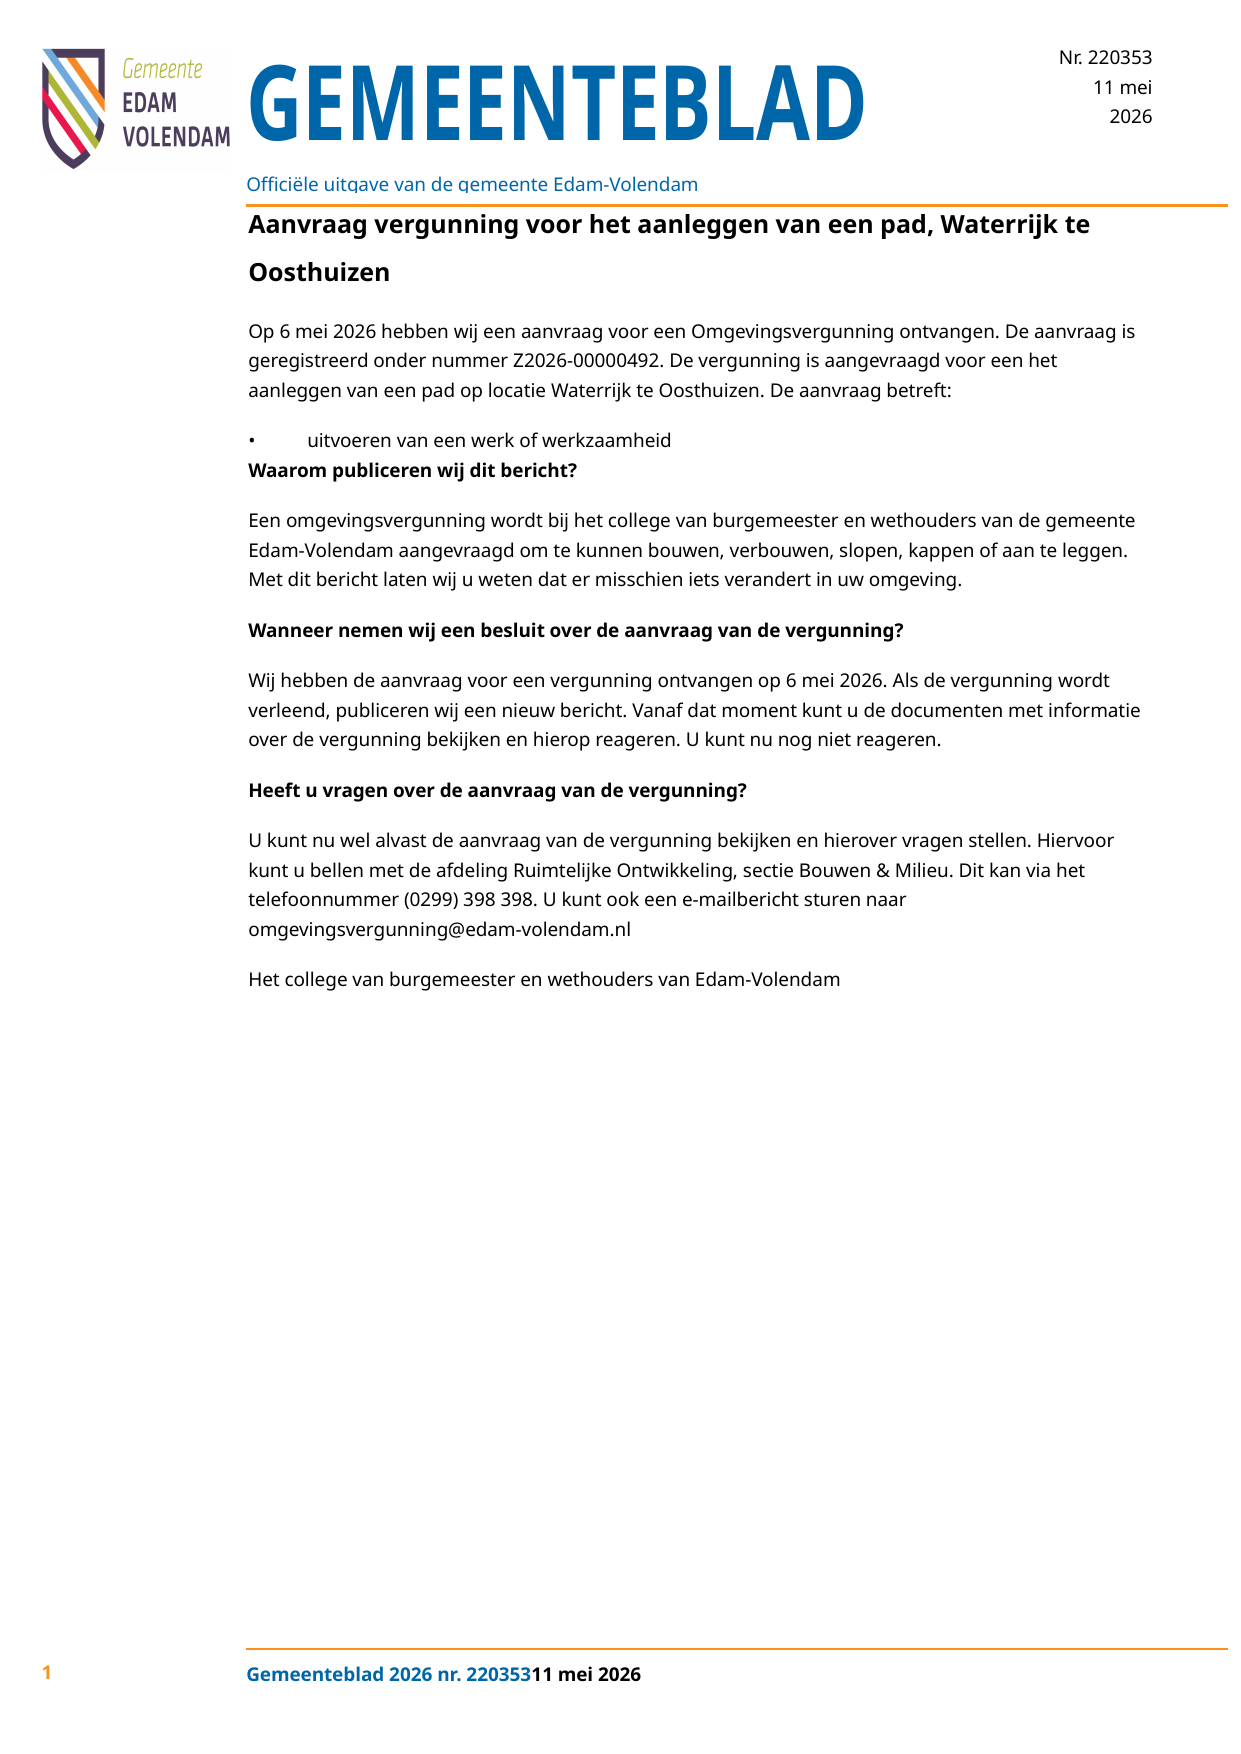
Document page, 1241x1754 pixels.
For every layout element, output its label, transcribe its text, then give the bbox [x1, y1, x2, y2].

text Een omgevingsvergunning wordt bij het college van burgemeester en wethouders van de gemeente Edam-Volendam aangevraagd om te kunnen bouwen, verbouwen, slopen, kappen of aan te leggen. Met dit bericht laten wij u weten dat er misschien iets verandert in uw omgeving. [248, 507, 1152, 592]
text U kunt nu wel alvast de aanvraag van de vergunning bekijken en hierover vragen stellen. Hiervoor kunt u bellen met de afdeling Ruimtelijke Ontwikkeling, sectie Bouwen & Milieu. Dit kan via het telefoonnummer (0299) 398 398. U kunt ook een e-mailbericht sturen naar omgevingsvergunning@edam-volendam.nl [248, 827, 1152, 942]
text Wanneer nemen wij een besluit over de aanvraag van de vergunning? [248, 617, 1152, 643]
list uitvoeren van een werk of werkzaamheid [248, 427, 1152, 453]
text Waarom publiceren wij dit bericht? [248, 457, 1152, 483]
text Op 6 mei 2026 hebben wij een aanvraag voor een Omgevingsvergunning ontvangen. De aanvraag is geregistreerd onder nummer Z2026-00000492. De vergunning is aangevraagd voor een het aanleggen van een pad op locatie Waterrijk te Oosthuizen. De aanvraag betreft: [248, 318, 1152, 403]
text Heeft u vragen over de aanvraag van de vergunning? [248, 777, 1152, 803]
text Wij hebben de aanvraag voor een vergunning ontvangen op 6 mei 2026. Als de vergunning wordt verleend, publiceren wij een nieuw bericht. Vanaf dat moment kunt u de documenten met informatie over de vergunning bekijken en hierop reageren. U kunt nu nog niet reageren. [248, 667, 1152, 752]
text Aanvraag vergunning voor het aanleggen van een pad, Waterrijk te Oosthuizen [248, 207, 1152, 288]
text Het college van burgemeester en wethouders van Edam-Volendam [248, 967, 1152, 992]
picture [41, 47, 231, 172]
